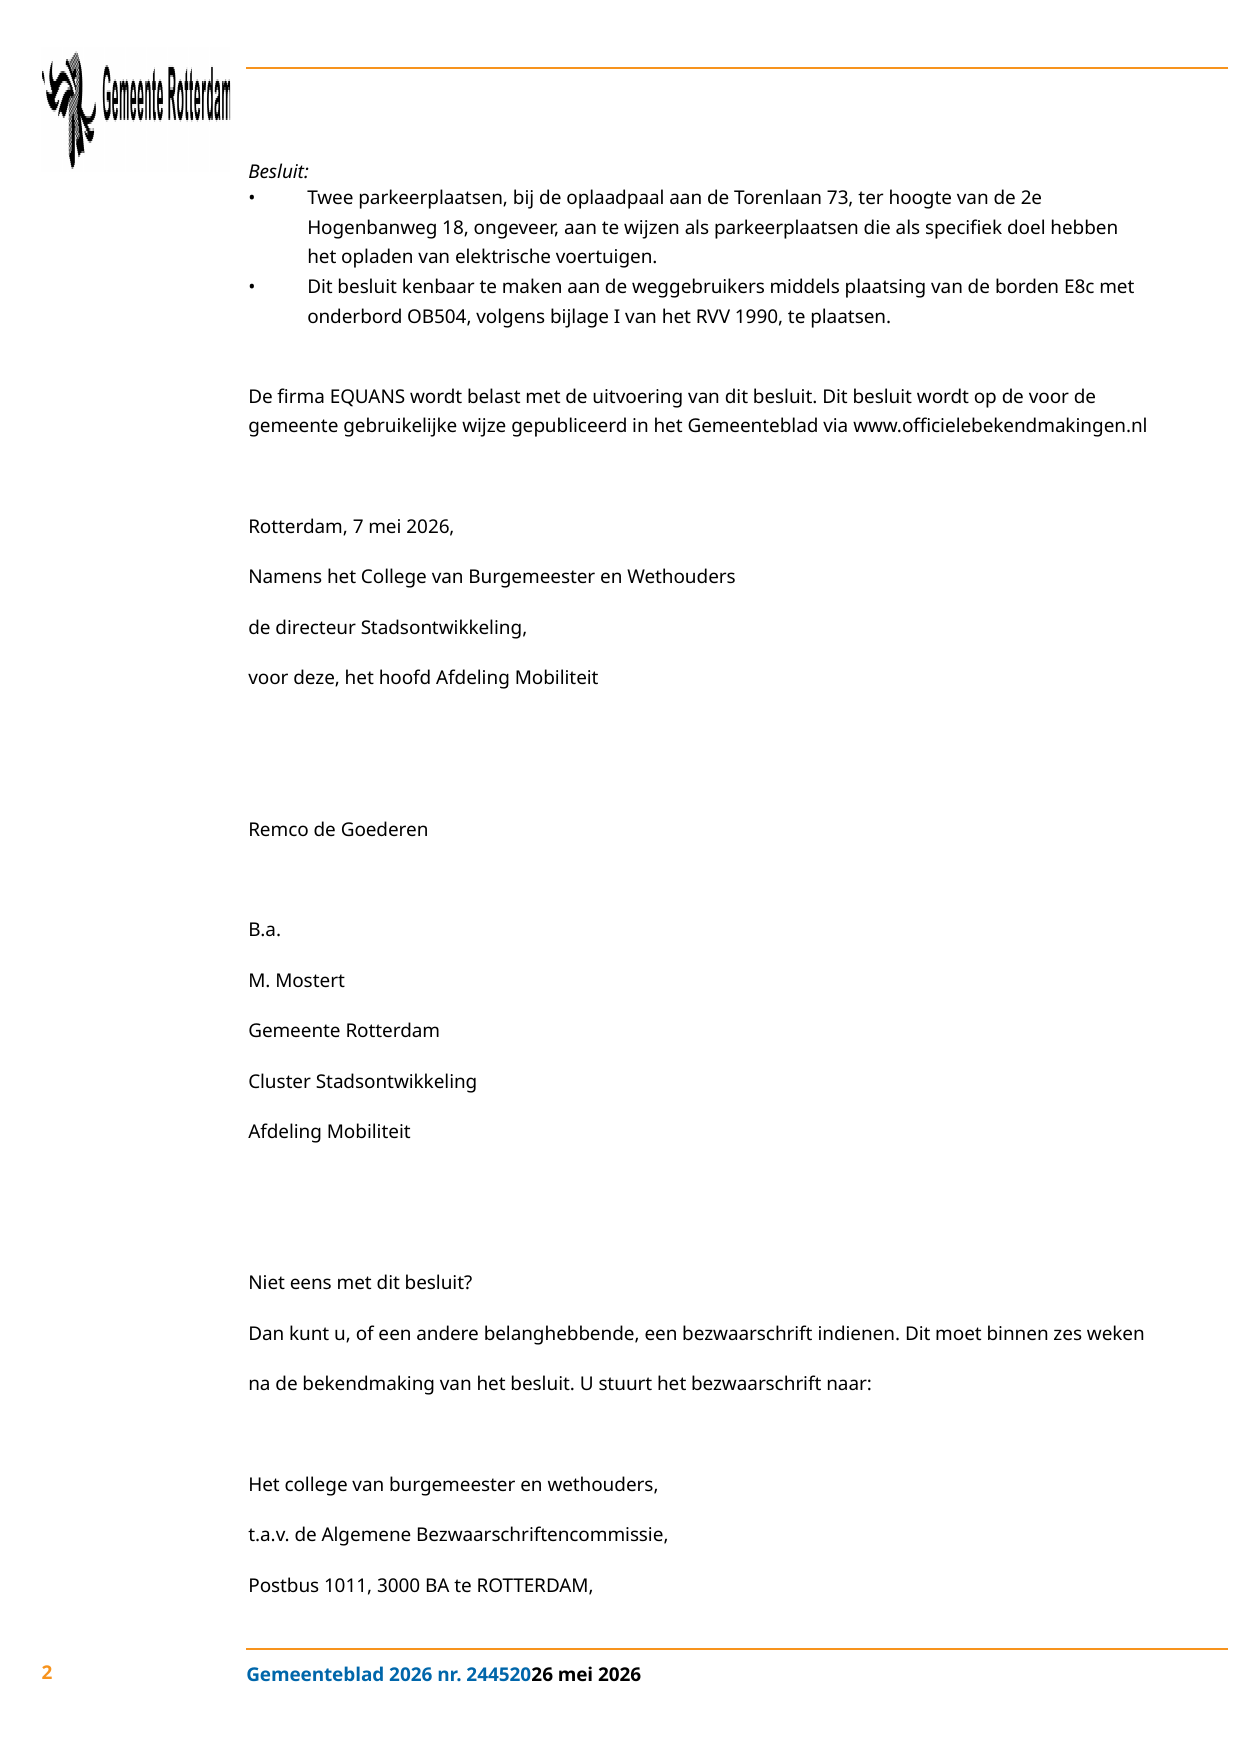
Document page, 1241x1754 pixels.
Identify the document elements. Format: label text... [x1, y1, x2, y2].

text Besluit: [248, 159, 1152, 184]
list Dit besluit kenbaar te maken aan de weggebruikers middels plaatsing van de borden E8c met onderbord OB504, volgens bijlage I van het RVV 1990, te plaatsen. [248, 273, 1152, 328]
text M. Mostert [248, 967, 1152, 993]
text na de bekendmaking van het besluit. U stuurt het bezwaarschrift naar: [248, 1370, 1152, 1396]
text Cluster Stadsontwikkeling [248, 1068, 1152, 1093]
list Twee parkeerplaatsen, bij de oplaadpaal aan de Torenlaan 73, ter hoogte van de 2e Hogenbanweg 18, ongeveer, aan te wijzen als parkeerplaatsen die als specifiek doel hebben het opladen van elektrische voertuigen. [248, 184, 1152, 269]
text Dan kunt u, of een andere belanghebbende, een bezwaarschrift indienen. Dit moet binnen zes weken [248, 1320, 1152, 1346]
picture [41, 47, 231, 172]
text voor deze, het hoofd Afdeling Mobiliteit [248, 664, 1152, 690]
text De firma EQUANS wordt belast met de uitvoering van dit besluit. Dit besluit wordt op de voor de gemeente gebruikelijke wijze gepubliceerd in het Gemeenteblad via www.officielebekendmakingen.nl [248, 383, 1152, 438]
text Het college van burgemeester en wethouders, [248, 1471, 1152, 1497]
text B.a. [248, 917, 1152, 942]
text Gemeente Rotterdam [248, 1017, 1152, 1043]
text Afdeling Mobiliteit [248, 1118, 1152, 1144]
text de directeur Stadsontwikkeling, [248, 614, 1152, 640]
text Remco de Goederen [248, 816, 1152, 841]
text Niet eens met dit besluit? [248, 1269, 1152, 1295]
text Namens het College van Burgemeester en Wethouders [248, 564, 1152, 589]
text Rotterdam, 7 mei 2026, [248, 513, 1152, 539]
text t.a.v. de Algemene Bezwaarschriftencommissie, [248, 1522, 1152, 1547]
text Postbus 1011, 3000 BA te ROTTERDAM, [248, 1572, 1152, 1598]
